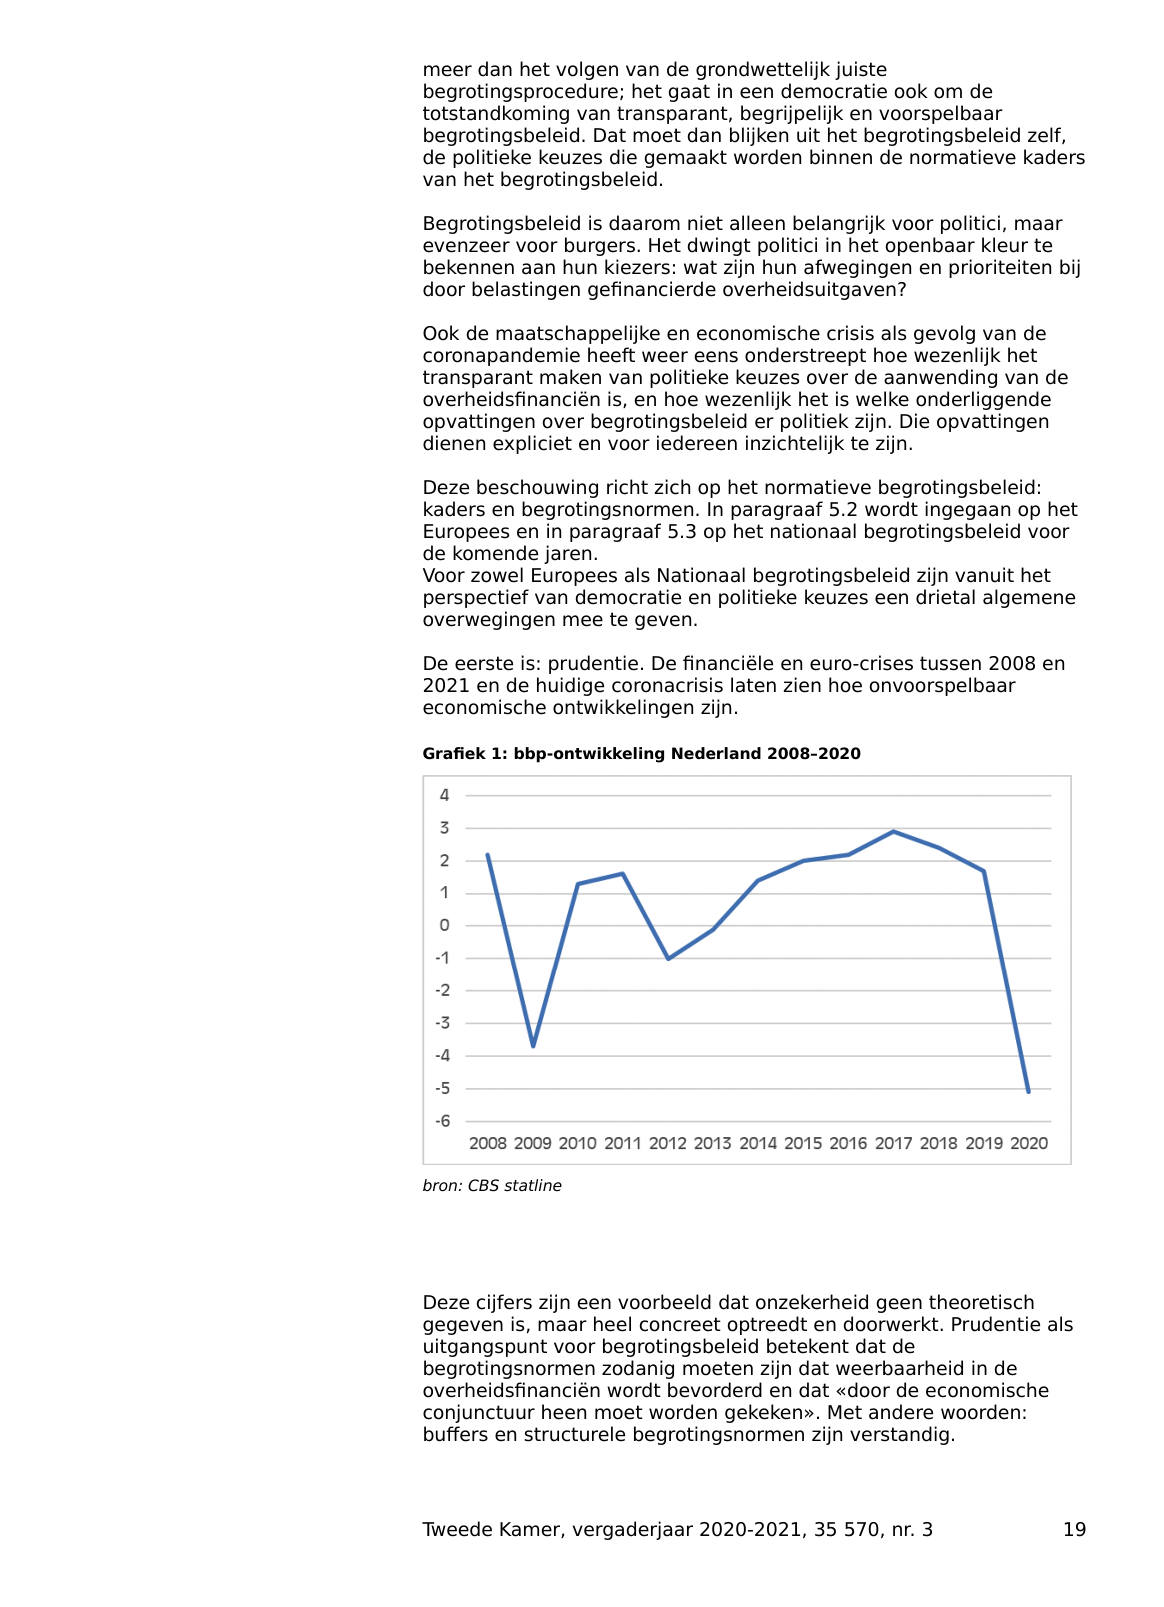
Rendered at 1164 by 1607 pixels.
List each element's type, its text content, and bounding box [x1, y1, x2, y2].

text Deze beschouwing richt zich op het normatieve begrotingsbeleid: kaders en begrotingsnormen. In paragraaf 5.2 wordt ingegaan op het Europees en in paragraaf 5.3 op het nationaal begrotingsbeleid voor de komende jaren. [422, 477, 1087, 565]
text Voor zowel Europees als Nationaal begrotingsbeleid zijn vanuit het perspectief van democratie en politieke keuzes een drietal algemene overwegingen mee te geven. [422, 565, 1087, 631]
text De eerste is: prudentie. De financiële en euro-crises tussen 2008 en 2021 en de huidige coronacrisis laten zien hoe onvoorspelbaar economische ontwikkelingen zijn. [422, 653, 1087, 719]
text Ook de maatschappelijke en economische crisis als gevolg van de coronapandemie heeft weer eens onderstreept hoe wezenlijk het transparant maken van politieke keuzes over de aanwending van de overheidsfinanciën is, en hoe wezenlijk het is welke onderliggende opvattingen over begrotingsbeleid er politiek zijn. Die opvattingen dienen expliciet en voor iedereen inzichtelijk te zijn. [422, 323, 1087, 455]
text Begrotingsbeleid is daarom niet alleen belangrijk voor politici, maar evenzeer voor burgers. Het dwingt politici in het openbaar kleur te bekennen aan hun kiezers: wat zijn hun afwegingen en prioriteiten bij door belastingen gefinancierde overheidsuitgaven? [422, 213, 1087, 301]
text bron: CBS statline [422, 1177, 1072, 1195]
text meer dan het volgen van de grondwettelijk juiste begrotingsprocedure; het gaat in een democratie ook om de totstandkoming van transparant, begrijpelijk en voorspelbaar begrotingsbeleid. Dat moet dan blijken uit het begrotingsbeleid zelf, de politieke keuzes die gemaakt worden binnen de normatieve kaders van het begrotingsbeleid. [422, 59, 1087, 191]
text Grafiek 1: bbp-ontwikkeling Nederland 2008–2020 [422, 745, 1072, 763]
picture [422, 775, 1072, 1165]
text Deze cijfers zijn een voorbeeld dat onzekerheid geen theoretisch gegeven is, maar heel concreet optreedt en doorwerkt. Prudentie als uitgangspunt voor begrotingsbeleid betekent dat de begrotingsnormen zodanig moeten zijn dat weerbaarheid in de overheidsfinanciën wordt bevorderd en dat «door de economische conjunctuur heen moet worden gekeken». Met andere woorden: buffers en structurele begrotingsnormen zijn verstandig. [422, 1292, 1087, 1446]
